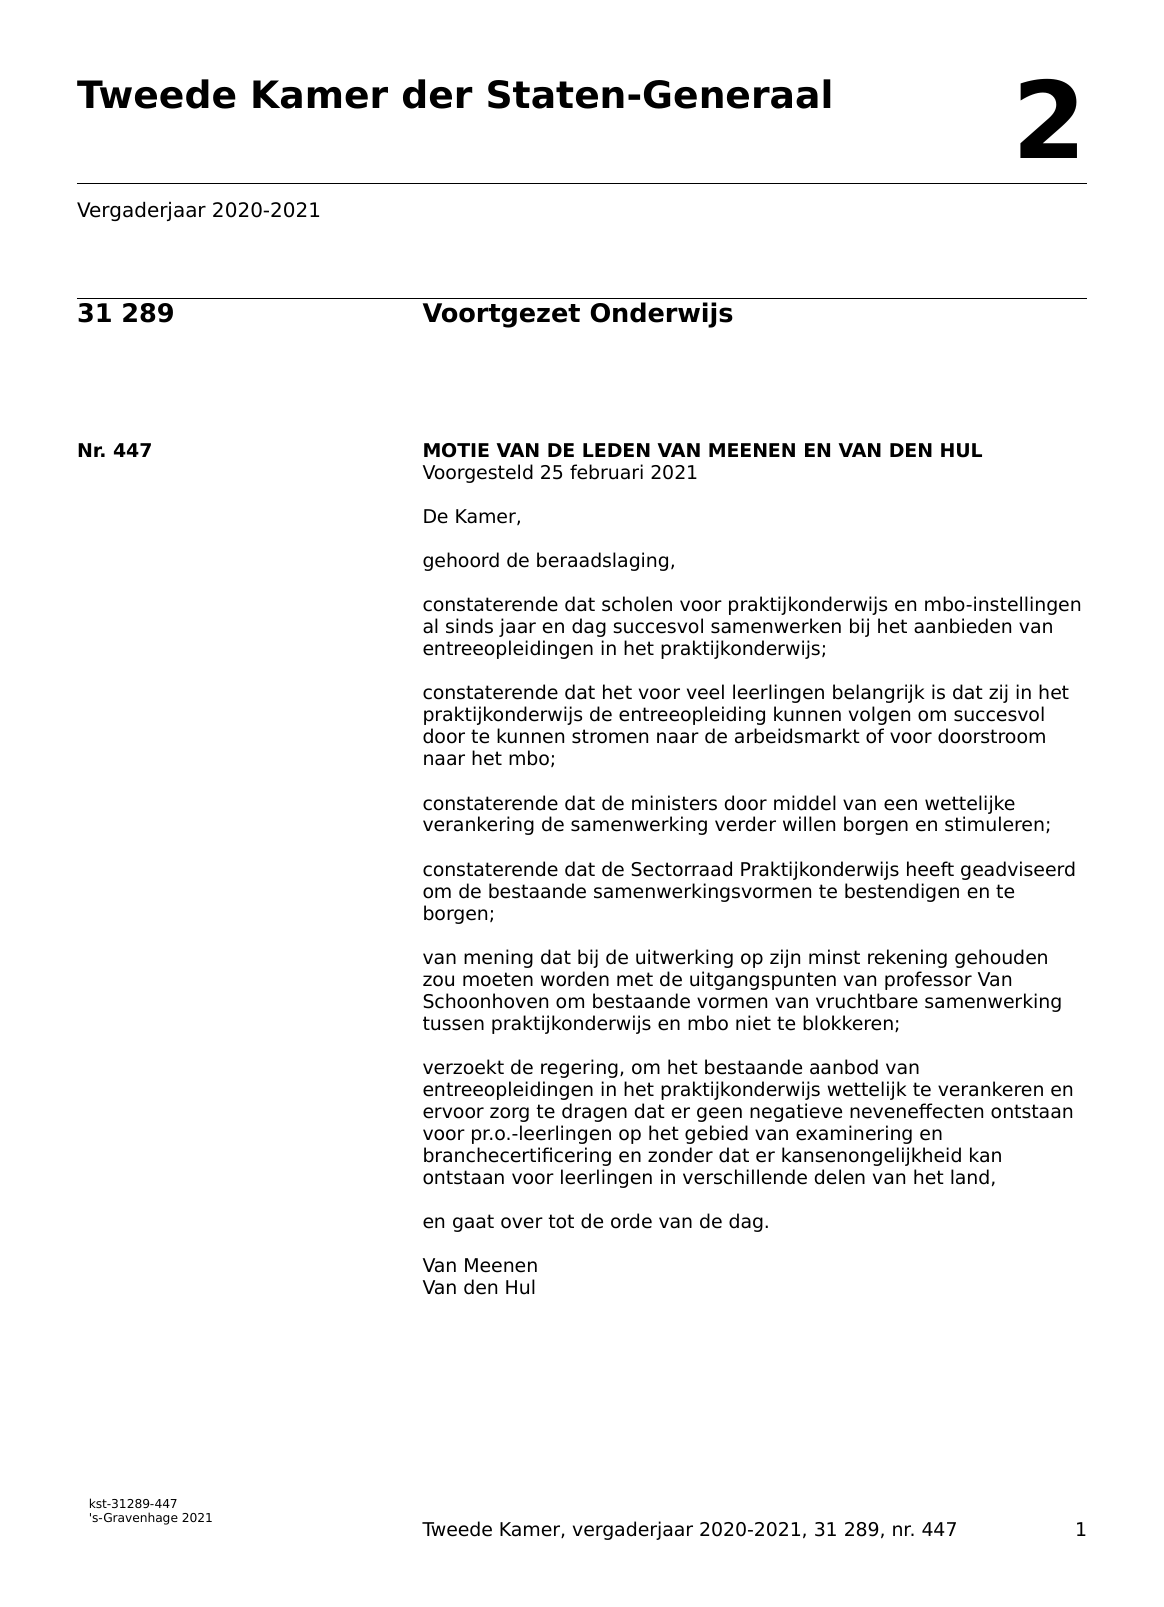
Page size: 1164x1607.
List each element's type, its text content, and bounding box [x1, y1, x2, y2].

text verzoekt de regering, om het bestaande aanbod van entreeopleidingen in het praktijkonderwijs wettelijk te verankeren en ervoor zorg te dragen dat er geen negatieve neveneffecten ontstaan voor pr.o.-leerlingen op het gebied van examinering en branchecertificering en zonder dat er kansenongelijkheid kan ontstaan voor leerlingen in verschillende delen van het land, [422, 1057, 1087, 1189]
text constaterende dat scholen voor praktijkonderwijs en mbo-instellingen al sinds jaar en dag succesvol samenwerken bij het aanbieden van entreeopleidingen in het praktijkonderwijs; [422, 594, 1087, 660]
text en gaat over tot de orde van de dag. [422, 1211, 1087, 1233]
text van mening dat bij de uitwerking op zijn minst rekening gehouden zou moeten worden met de uitgangspunten van professor Van Schoonhoven om bestaande vormen van vruchtbare samenwerking tussen praktijkonderwijs en mbo niet te blokkeren; [422, 947, 1087, 1034]
text constaterende dat het voor veel leerlingen belangrijk is dat zij in het praktijkonderwijs de entreeopleiding kunnen volgen om succesvol door te kunnen stromen naar de arbeidsmarkt of voor doorstroom naar het mbo; [422, 682, 1087, 770]
table_cell Vergaderjaar 2020-2021 [77, 184, 1087, 298]
table_header 2 [886, 59, 1087, 183]
table_header Tweede Kamer der Staten-Generaal [77, 59, 886, 183]
subtitle Nr. 447 MOTIE VAN DE LEDEN VAN MEENEN EN VAN DEN HUL [77, 440, 1087, 462]
text De Kamer, [422, 506, 1087, 528]
text Voorgesteld 25 februari 2021 [422, 462, 1087, 484]
text kst-31289-447 [88, 1497, 323, 1511]
text gehoord de beraadslaging, [422, 550, 1087, 572]
text Van den Hul [422, 1277, 1087, 1299]
subtitle 31 289 Voortgezet Onderwijs [77, 299, 1087, 329]
text 's-Gravenhage 2021 [88, 1511, 323, 1525]
text constaterende dat de Sectorraad Praktijkonderwijs heeft geadviseerd om de bestaande samenwerkingsvormen te bestendigen en te borgen; [422, 858, 1087, 924]
text Van Meenen [422, 1255, 1087, 1277]
text constaterende dat de ministers door middel van een wettelijke verankering de samenwerking verder willen borgen en stimuleren; [422, 792, 1087, 836]
